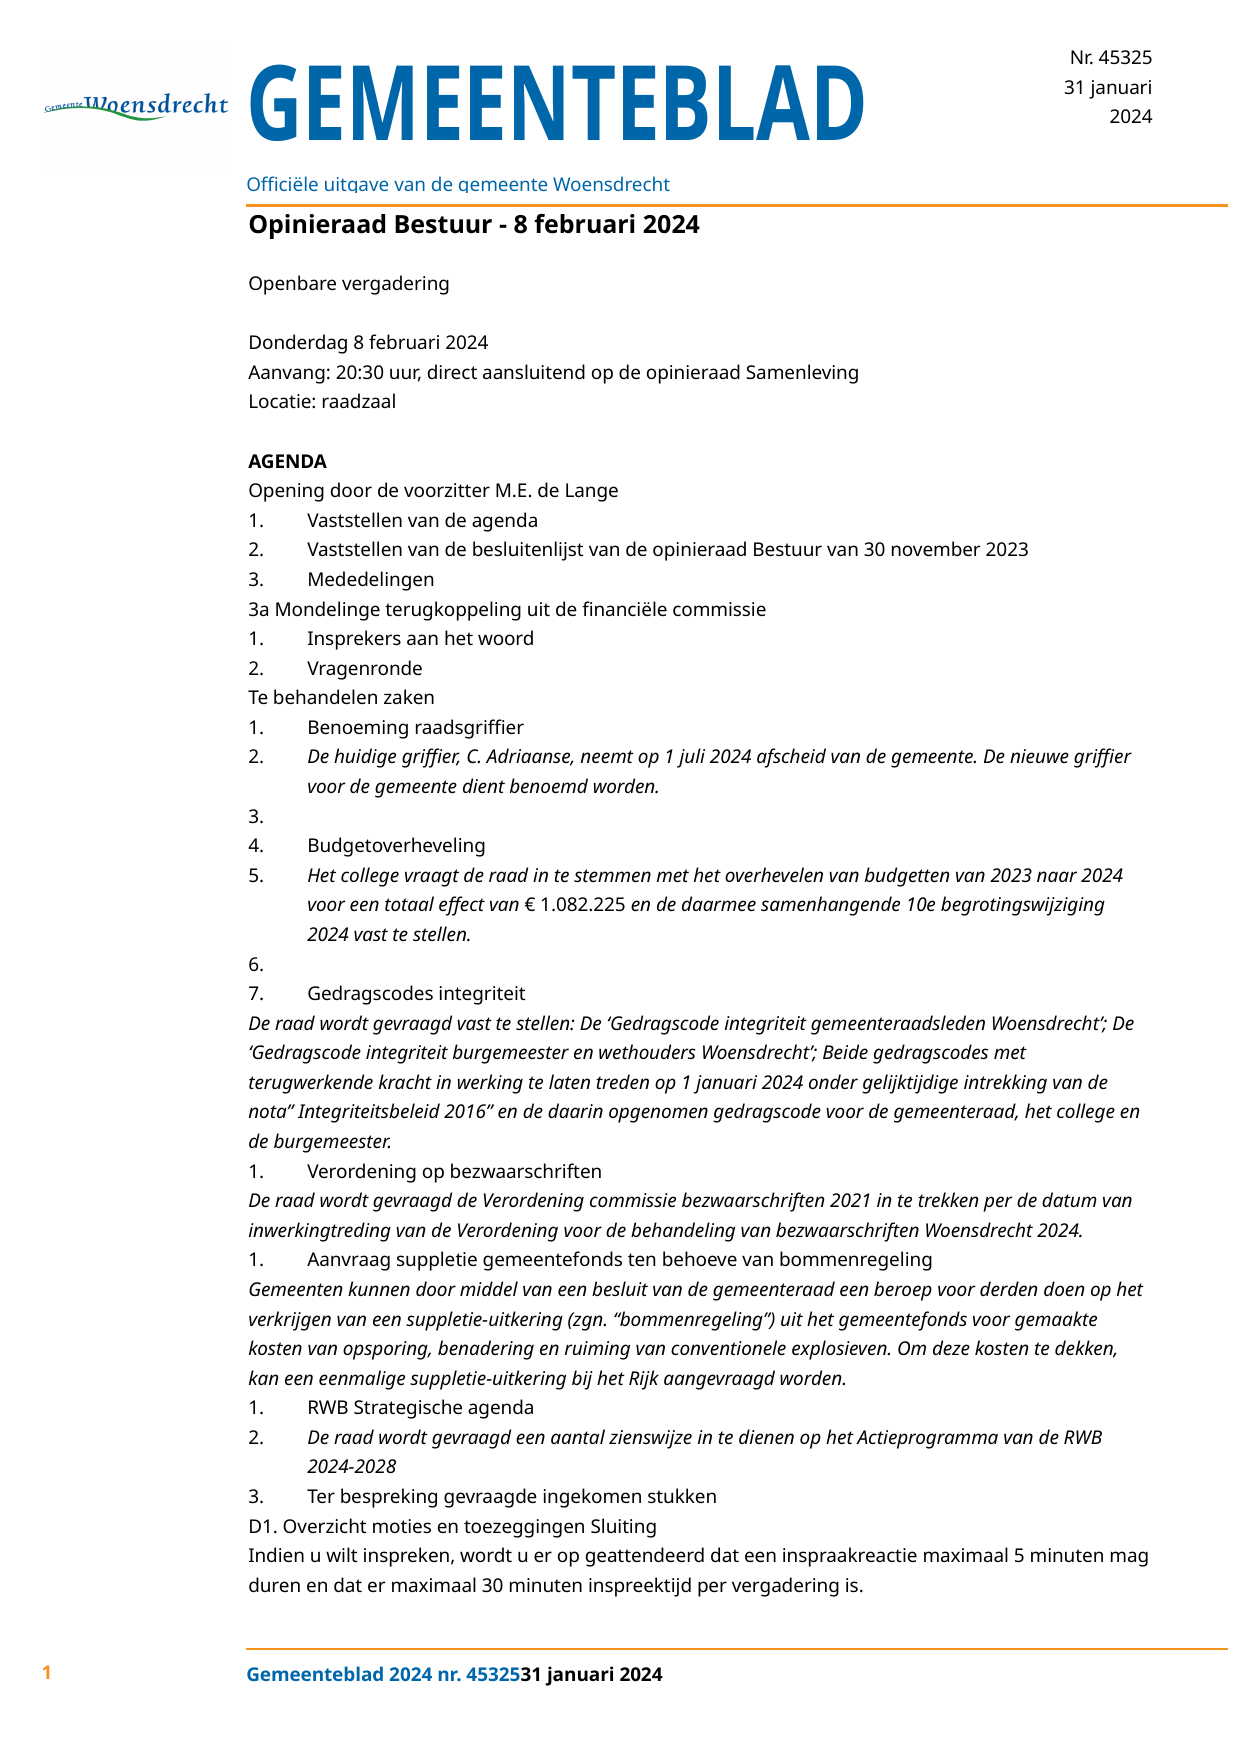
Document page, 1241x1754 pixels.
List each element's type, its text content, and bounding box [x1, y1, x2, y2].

list Gedragscodes integriteit [248, 980, 1152, 1006]
text Opinieraad Bestuur - 8 februari 2024 [248, 207, 1152, 241]
list Benoeming raadsgriffier [248, 714, 1152, 740]
text Indien u wilt inspreken, wordt u er op geattendeerd dat een inspraakreactie maximaal 5 minuten mag duren en dat er maximaal 30 minuten inspreektijd per vergadering is. [248, 1542, 1152, 1598]
text Gemeenten kunnen door middel van een besluit van de gemeenteraad een beroep voor derden doen op het verkrijgen van een suppletie-uitkering (zgn. “bommenregeling”) uit het gemeentefonds voor gemaakte kosten van opsporing, benadering en ruiming van conventionele explosieven. Om deze kosten te dekken, kan een eenmalige suppletie-uitkering bij het Rijk aangevraagd worden. [248, 1276, 1152, 1391]
list Insprekers aan het woord [248, 625, 1152, 651]
picture [41, 47, 231, 172]
text AGENDA [248, 448, 1152, 473]
list RWB Strategische agenda [248, 1394, 1152, 1420]
text Te behandelen zaken [248, 684, 1152, 710]
list De raad wordt gevraagd een aantal zienswijze in te dienen op het Actieprogramma van de RWB 2024-2028 [248, 1424, 1152, 1479]
text De raad wordt gevraagd vast te stellen: De ‘Gedragscode integriteit gemeenteraadsleden Woensdrecht’; De ‘Gedragscode integriteit burgemeester en wethouders Woensdrecht’; Beide gedragscodes met terugwerkende kracht in werking te laten treden op 1 januari 2024 onder gelijktijdige intrekking van de nota” Integriteitsbeleid 2016” en de daarin opgenomen gedragscode voor de gemeenteraad, het college en de burgemeester. [248, 1010, 1152, 1154]
text De raad wordt gevraagd de Verordening commissie bezwaarschriften 2021 in te trekken per de datum van inwerkingtreding van de Verordening voor de behandeling van bezwaarschriften Woensdrecht 2024. [248, 1187, 1152, 1243]
list Mededelingen [248, 566, 1152, 592]
text D1. Overzicht moties en toezeggingen Sluiting [248, 1513, 1152, 1538]
list Budgetoverheveling [248, 832, 1152, 858]
text Openbare vergadering [248, 270, 1152, 296]
list Ter bespreking gevraagde ingekomen stukken [248, 1483, 1152, 1509]
list Verordening op bezwaarschriften [248, 1158, 1152, 1183]
text Locatie: raadzaal [248, 389, 1152, 414]
text 3a Mondelinge terugkoppeling uit de financiële commissie [248, 596, 1152, 621]
text Aanvang: 20:30 uur, direct aansluitend op de opinieraad Samenleving [248, 359, 1152, 385]
text Donderdag 8 februari 2024 [248, 329, 1152, 355]
list Aanvraag suppletie gemeentefonds ten behoeve van bommenregeling [248, 1247, 1152, 1272]
list Vaststellen van de agenda [248, 507, 1152, 533]
list Vragenronde [248, 655, 1152, 681]
list Vaststellen van de besluitenlijst van de opinieraad Bestuur van 30 november 2023 [248, 537, 1152, 562]
list De huidige griffier, C. Adriaanse, neemt op 1 juli 2024 afscheid van de gemeente. De nieuwe griffier voor de gemeente dient benoemd worden. [248, 744, 1152, 799]
list Het college vraagt de raad in te stemmen met het overhevelen van budgetten van 2023 naar 2024 voor een totaal effect van € 1.082.225 en de daarmee samenhangende 10e begrotingswijziging 2024 vast te stellen. [248, 862, 1152, 947]
text Opening door de voorzitter M.E. de Lange [248, 477, 1152, 503]
